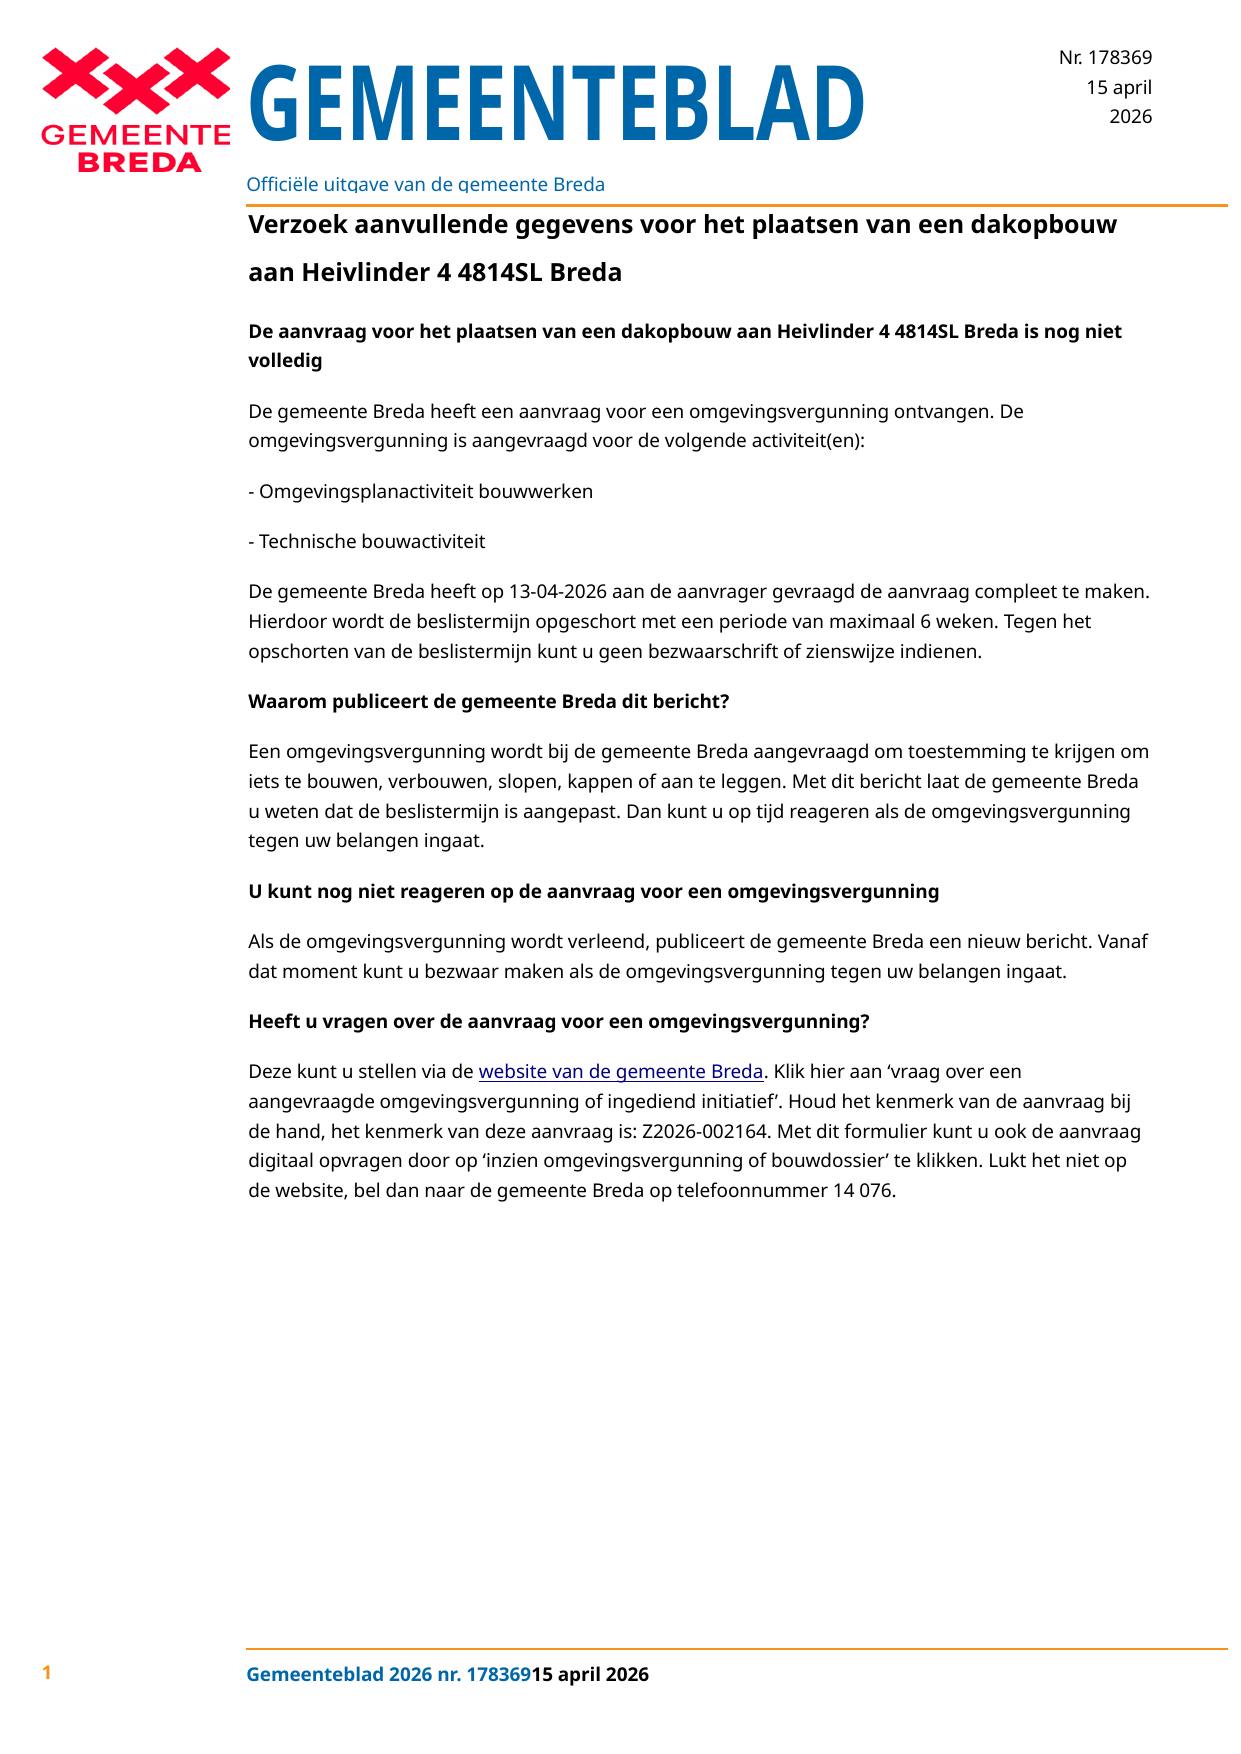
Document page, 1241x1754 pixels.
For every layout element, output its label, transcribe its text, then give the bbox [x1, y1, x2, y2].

text - Technische bouwactiviteit [248, 528, 1152, 554]
text U kunt nog niet reageren op de aanvraag voor een omgevingsvergunning [248, 878, 1152, 904]
text Deze kunt u stellen via de website van de gemeente Breda. Klik hier aan ‘vraag over een aangevraagde omgevingsvergunning of ingediend initiatief’. Houd het kenmerk van de aanvraag bij de hand, het kenmerk van deze aanvraag is: Z2026-002164. Met dit formulier kunt u ook de aanvraag digitaal opvragen door op ‘inzien omgevingsvergunning of bouwdossier’ te klikken. Lukt het niet op de website, bel dan naar de gemeente Breda op telefoonnummer 14 076. [248, 1059, 1152, 1203]
text De gemeente Breda heeft een aanvraag voor een omgevingsvergunning ontvangen. De omgevingsvergunning is aangevraagd voor de volgende activiteit(en): [248, 398, 1152, 453]
text Verzoek aanvullende gegevens voor het plaatsen van een dakopbouw aan Heivlinder 4 4814SL Breda [248, 207, 1152, 288]
text Waarom publiceert de gemeente Breda dit bericht? [248, 688, 1152, 714]
picture [41, 47, 231, 172]
text Heeft u vragen over de aanvraag voor een omgevingsvergunning? [248, 1008, 1152, 1034]
text De gemeente Breda heeft op 13-04-2026 aan de aanvrager gevraagd de aanvraag compleet te maken. Hierdoor wordt de beslistermijn opgeschort met een periode van maximaal 6 weken. Tegen het opschorten van de beslistermijn kunt u geen bezwaarschrift of zienswijze indienen. [248, 579, 1152, 664]
text Als de omgevingsvergunning wordt verleend, publiceert de gemeente Breda een nieuw bericht. Vanaf dat moment kunt u bezwaar maken als de omgevingsvergunning tegen uw belangen ingaat. [248, 928, 1152, 984]
text - Omgevingsplanactiviteit bouwwerken [248, 478, 1152, 504]
text Een omgevingsvergunning wordt bij de gemeente Breda aangevraagd om toestemming te krijgen om iets te bouwen, verbouwen, slopen, kappen of aan te leggen. Met dit bericht laat de gemeente Breda u weten dat de beslistermijn is aangepast. Dan kunt u op tijd reageren als de omgevingsvergunning tegen uw belangen ingaat. [248, 739, 1152, 853]
text De aanvraag voor het plaatsen van een dakopbouw aan Heivlinder 4 4814SL Breda is nog niet volledig [248, 318, 1152, 373]
